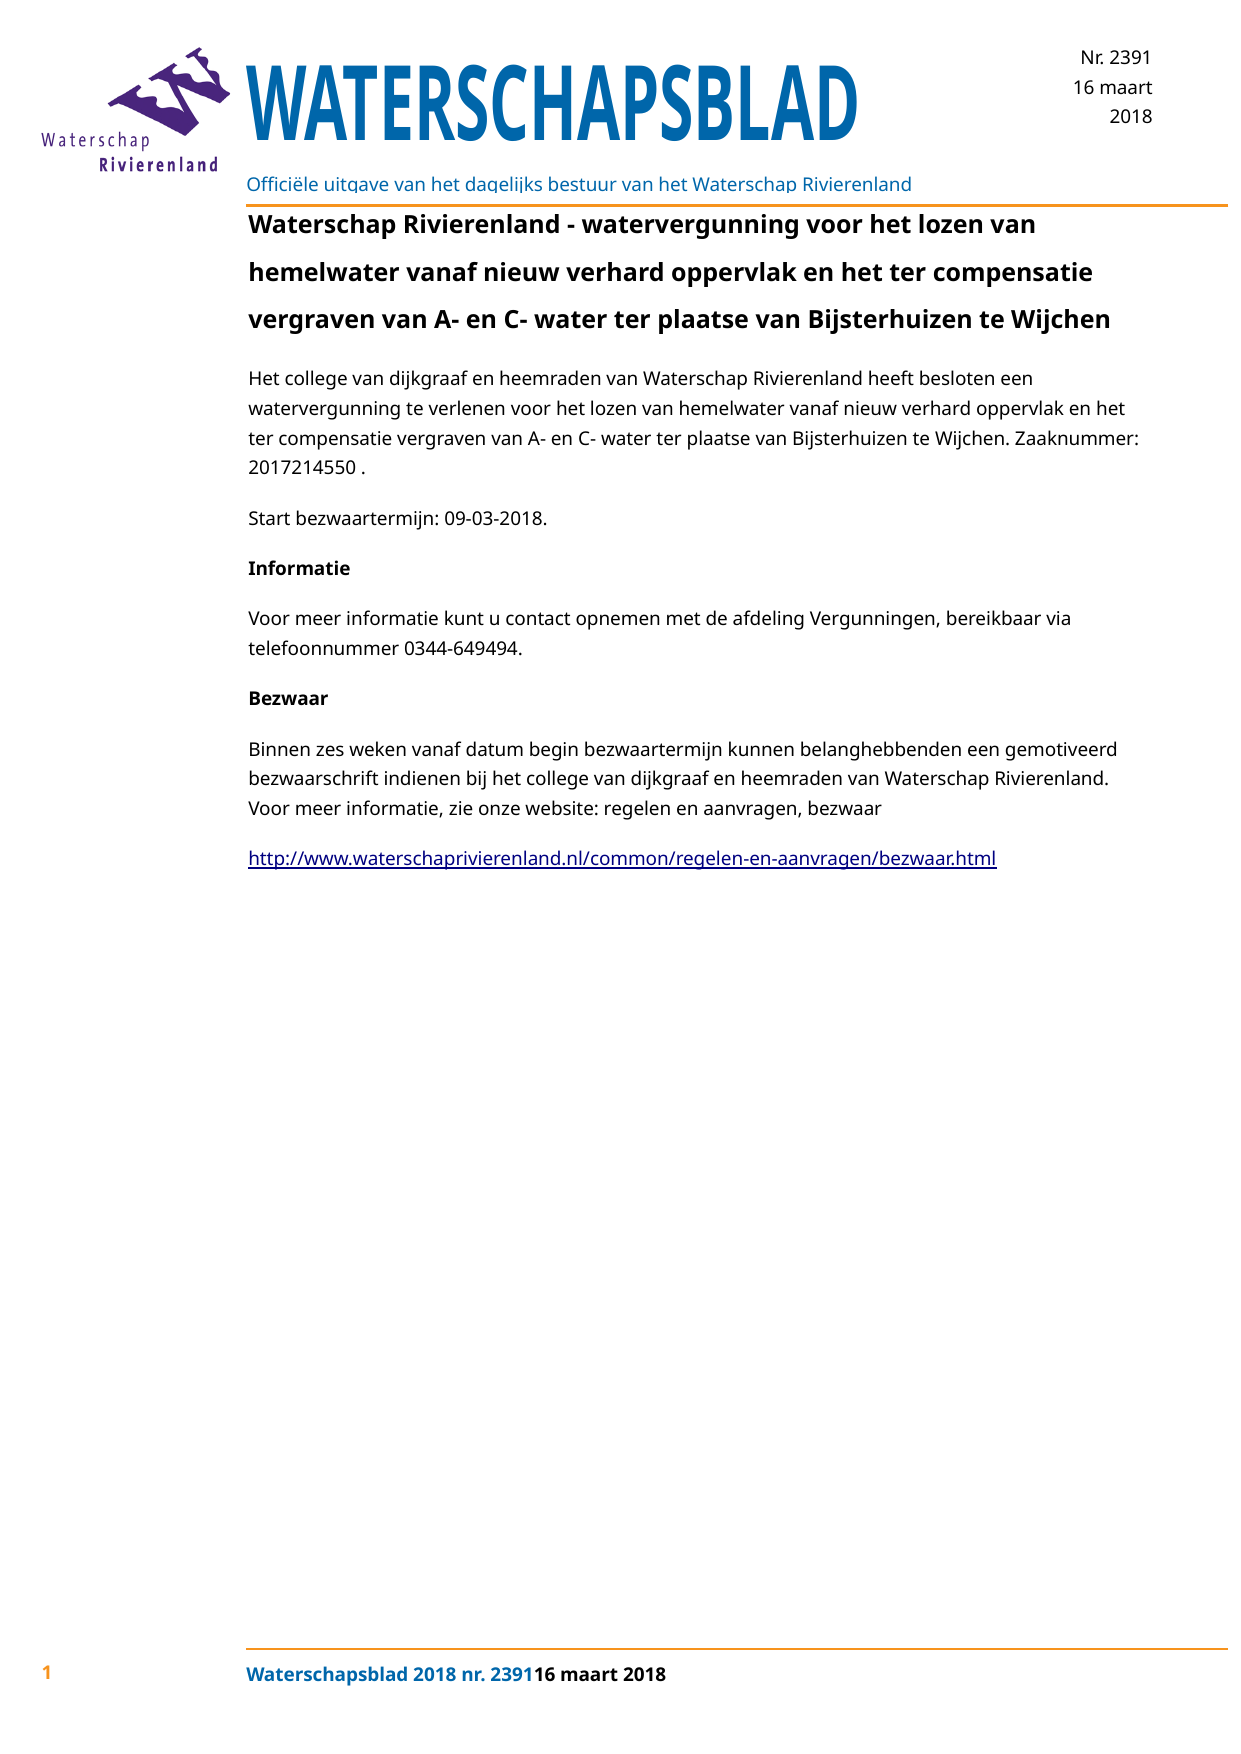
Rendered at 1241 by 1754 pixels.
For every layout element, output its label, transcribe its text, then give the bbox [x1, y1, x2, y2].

text http://www.waterschaprivierenland.nl/common/regelen-en-aanvragen/bezwaar.html [248, 846, 1152, 871]
text Waterschap Rivierenland - watervergunning voor het lozen van hemelwater vanaf nieuw verhard oppervlak en het ter compensatie vergraven van A- en C- water ter plaatse van Bijsterhuizen te Wijchen [248, 207, 1152, 336]
text Bezwaar [248, 686, 1152, 711]
text Voor meer informatie kunt u contact opnemen met de afdeling Vergunningen, bereikbaar via telefoonnummer 0344-649494. [248, 606, 1152, 661]
text Informatie [248, 555, 1152, 581]
text Binnen zes weken vanaf datum begin bezwaartermijn kunnen belanghebbenden een gemotiveerd bezwaarschrift indienen bij het college van dijkgraaf en heemraden van Waterschap Rivierenland. Voor meer informatie, zie onze website: regelen en aanvragen, bezwaar [248, 736, 1152, 821]
text Start bezwaartermijn: 09-03-2018. [248, 505, 1152, 530]
picture [41, 47, 231, 172]
text Het college van dijkgraaf en heemraden van Waterschap Rivierenland heeft besloten een watervergunning te verlenen voor het lozen van hemelwater vanaf nieuw verhard oppervlak en het ter compensatie vergraven van A- en C- water ter plaatse van Bijsterhuizen te Wijchen. Zaaknummer: 2017214550 . [248, 366, 1152, 480]
